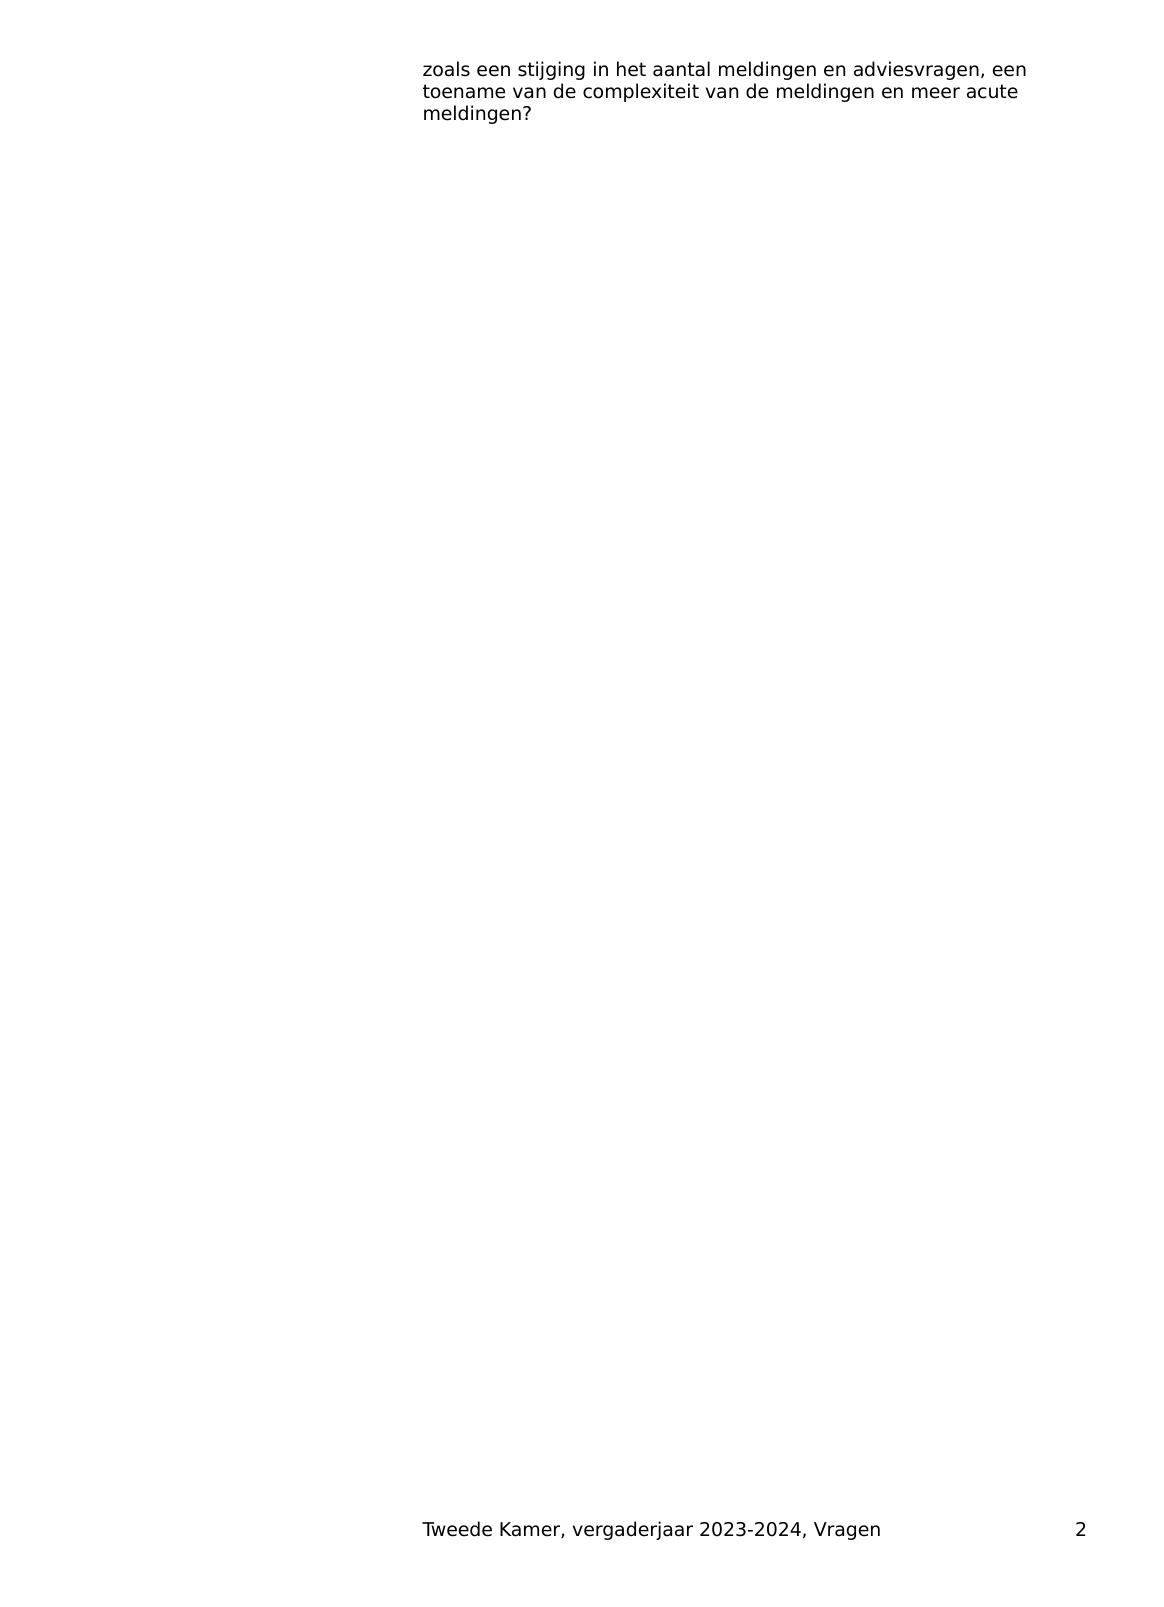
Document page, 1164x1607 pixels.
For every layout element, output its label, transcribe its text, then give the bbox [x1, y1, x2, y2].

text zoals een stijging in het aantal meldingen en adviesvragen, een toename van de complexiteit van de meldingen en meer acute meldingen? [422, 59, 1087, 125]
